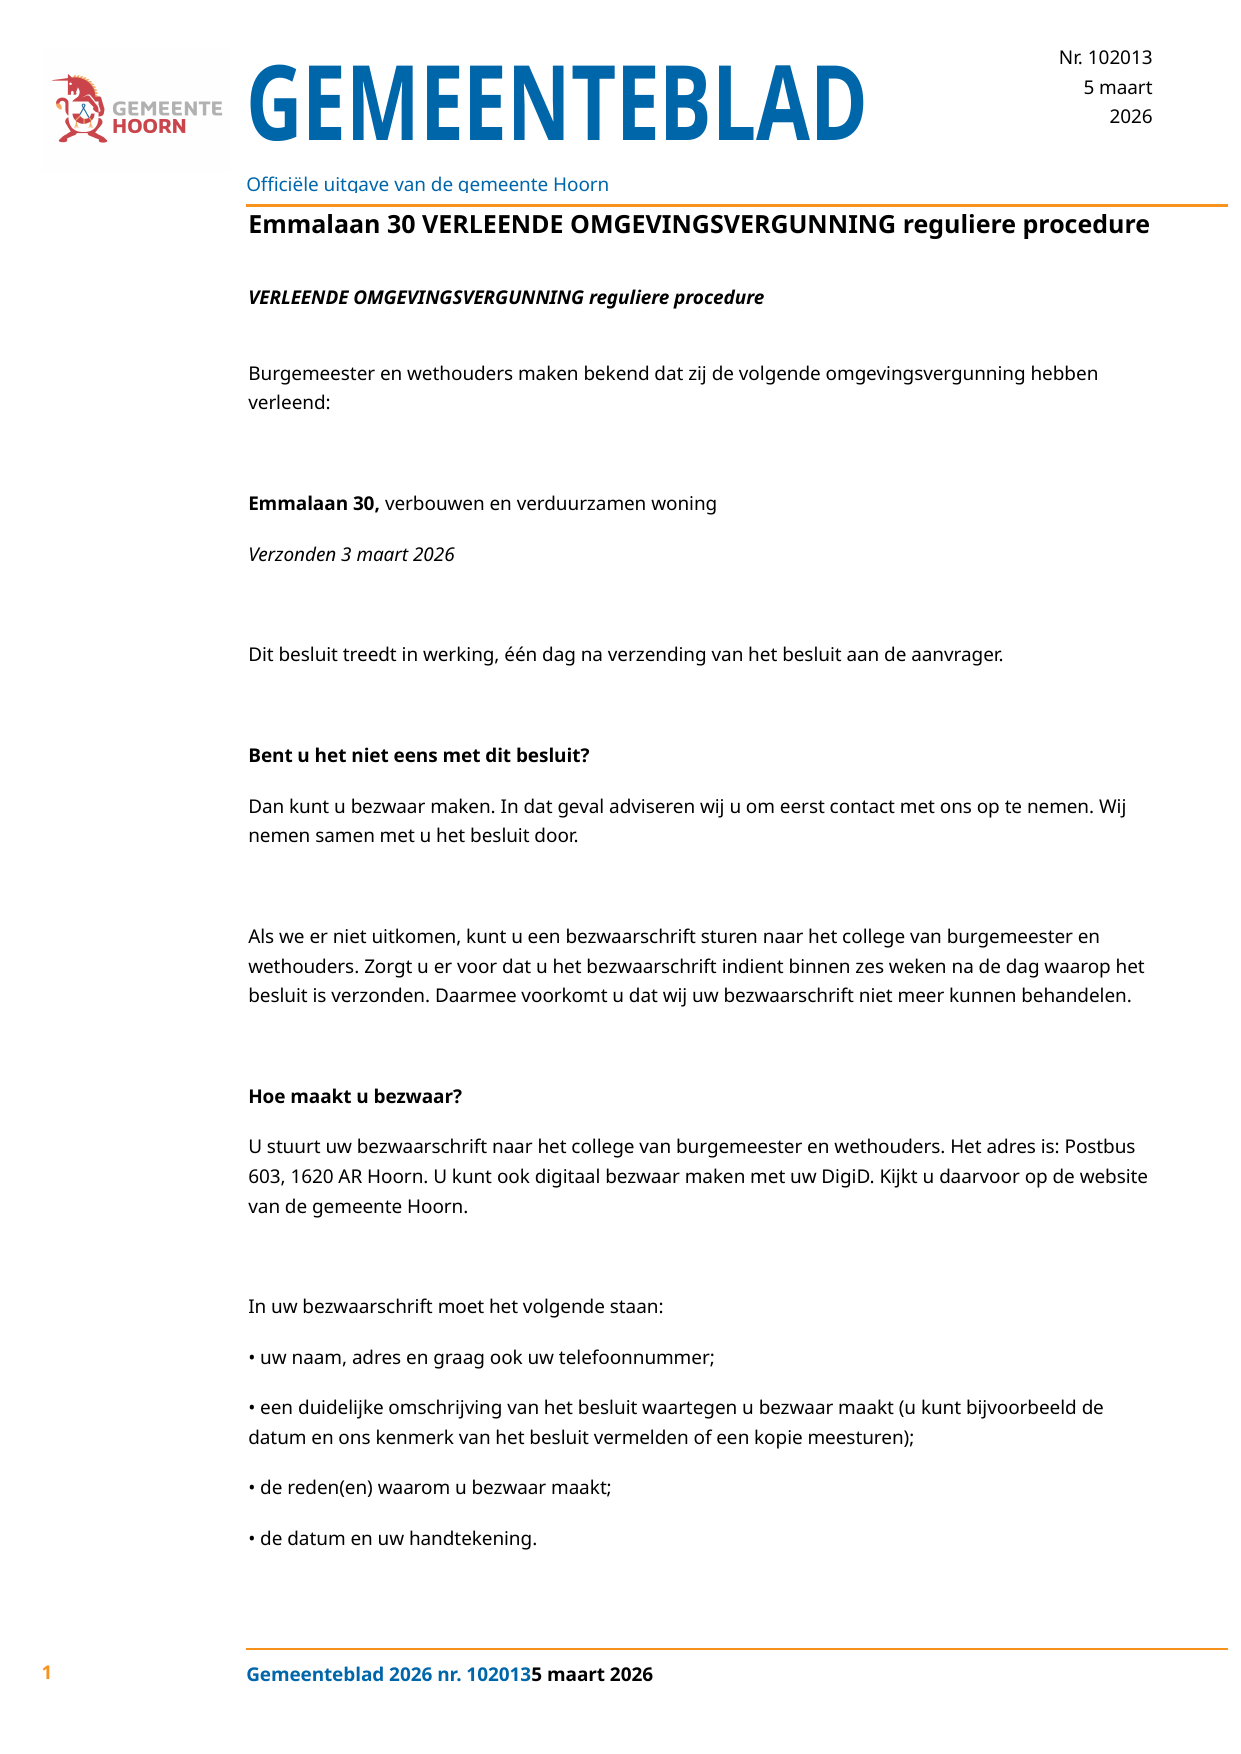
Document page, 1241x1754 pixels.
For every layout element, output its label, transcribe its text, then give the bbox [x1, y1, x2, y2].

text Verzonden 3 maart 2026 [248, 541, 1152, 567]
text • een duidelijke omschrijving van het besluit waartegen u bezwaar maakt (u kunt bijvoorbeeld de datum en ons kenmerk van het besluit vermelden of een kopie meesturen); [248, 1394, 1152, 1450]
text Dan kunt u bezwaar maken. In dat geval adviseren wij u om eerst contact met ons op te nemen. Wij nemen samen met u het besluit door. [248, 793, 1152, 848]
text U stuurt uw bezwaarschrift naar het college van burgemeester en wethouders. Het adres is: Postbus 603, 1620 AR Hoorn. U kunt ook digitaal bezwaar maken met uw DigiD. Kijkt u daarvoor op de website van de gemeente Hoorn. [248, 1134, 1152, 1219]
text VERLEENDE OMGEVINGSVERGUNNING reguliere procedure [248, 284, 1152, 309]
text • de reden(en) waarom u bezwaar maakt; [248, 1474, 1152, 1500]
text • uw naam, adres en graag ook uw telefoonnummer; [248, 1344, 1152, 1370]
text Hoe maakt u bezwaar? [248, 1083, 1152, 1109]
text • de datum en uw handtekening. [248, 1525, 1152, 1551]
text In uw bezwaarschrift moet het volgende staan: [248, 1294, 1152, 1319]
picture [41, 47, 231, 172]
text Emmalaan 30, verbouwen en verduurzamen woning [248, 490, 1152, 516]
text Dit besluit treedt in werking, één dag na verzending van het besluit aan de aanvrager. [248, 642, 1152, 667]
text Burgemeester en wethouders maken bekend dat zij de volgende omgevingsvergunning hebben verleend: [248, 360, 1152, 415]
text Als we er niet uitkomen, kunt u een bezwaarschrift sturen naar het college van burgemeester en wethouders. Zorgt u er voor dat u het bezwaarschrift indient binnen zes weken na de dag waarop het besluit is verzonden. Daarmee voorkomt u dat wij uw bezwaarschrift niet meer kunnen behandelen. [248, 923, 1152, 1008]
text Bent u het niet eens met dit besluit? [248, 742, 1152, 768]
text Emmalaan 30 VERLEENDE OMGEVINGSVERGUNNING reguliere procedure [248, 207, 1152, 241]
